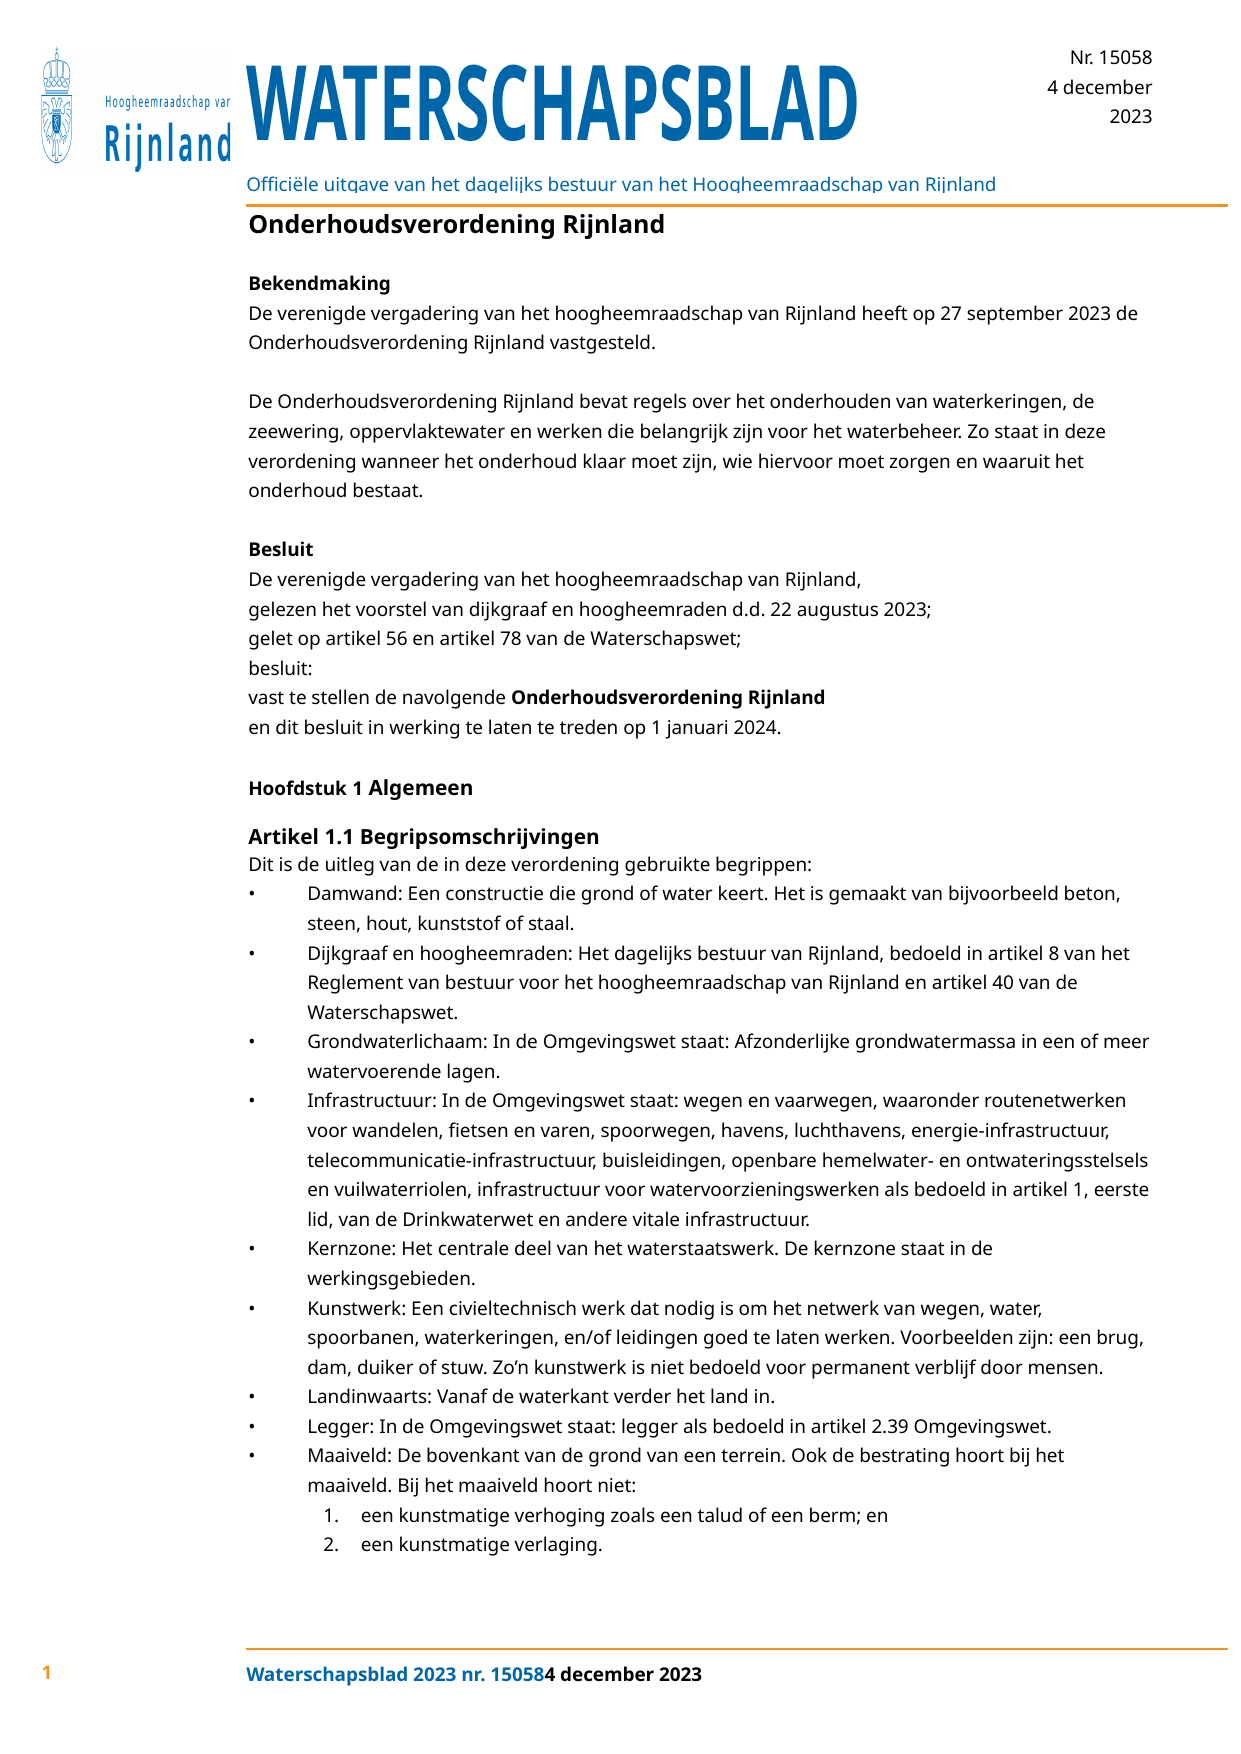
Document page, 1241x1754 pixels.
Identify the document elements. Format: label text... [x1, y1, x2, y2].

text De verenigde vergadering van het hoogheemraadschap van Rijnland heeft op 27 september 2023 de Onderhoudsverordening Rijnland vastgesteld. [248, 300, 1152, 355]
text gelet op artikel 56 en artikel 78 van de Waterschapswet; [248, 625, 1152, 651]
text Hoofdstuk 1 Algemeen [248, 773, 1152, 802]
text Besluit [248, 537, 1152, 562]
list Legger: In de Omgevingswet staat: legger als bedoeld in artikel 2.39 Omgevingswet. [248, 1413, 1152, 1439]
list Kernzone: Het centrale deel van het waterstaatswerk. De kernzone staat in de werkingsgebieden. [248, 1236, 1152, 1291]
list Kunstwerk: Een civieltechnisch werk dat nodig is om het netwerk van wegen, water, spoorbanen, waterkeringen, en/of leidingen goed te laten werken. Voorbeelden zijn: een brug, dam, duiker of stuw. Zo’n kunstwerk is niet bedoeld voor permanent verblijf door mensen. [248, 1295, 1152, 1379]
text Bekendmaking [248, 270, 1152, 296]
text De Onderhoudsverordening Rijnland bevat regels over het onderhouden van waterkeringen, de zeewering, oppervlaktewater en werken die belangrijk zijn voor het waterbeheer. Zo staat in deze verordening wanneer het onderhoud klaar moet zijn, wie hiervoor moet zorgen en waaruit het onderhoud bestaat. [248, 389, 1152, 503]
list Landinwaarts: Vanaf de waterkant verder het land in. [248, 1383, 1152, 1409]
text Dit is de uitleg van de in deze verordening gebruikte begrippen: [248, 851, 1152, 877]
text Artikel 1.1 Begripsomschrijvingen [248, 822, 1152, 851]
text besluit: [248, 655, 1152, 681]
text Onderhoudsverordening Rijnland [248, 207, 1152, 241]
list Maaiveld: De bovenkant van de grond van een terrein. Ook de bestrating hoort bij het maaiveld. Bij het maaiveld hoort niet: [248, 1443, 1152, 1498]
list een kunstmatige verlaging. [323, 1531, 1152, 1557]
list Dijkgraaf en hoogheemraden: Het dagelijks bestuur van Rijnland, bedoeld in artikel 8 van het Reglement van bestuur voor het hoogheemraadschap van Rijnland en artikel 40 van de Waterschapswet. [248, 940, 1152, 1024]
list Grondwaterlichaam: In de Omgevingswet staat: Afzonderlijke grondwatermassa in een of meer watervoerende lagen. [248, 1028, 1152, 1084]
list een kunstmatige verhoging zoals een talud of een berm; en [323, 1502, 1152, 1527]
picture [41, 47, 231, 172]
list Damwand: Een constructie die grond of water keert. Het is gemaakt van bijvoorbeeld beton, steen, hout, kunststof of staal. [248, 881, 1152, 936]
text De verenigde vergadering van het hoogheemraadschap van Rijnland, [248, 566, 1152, 592]
list Infrastructuur: In de Omgevingswet staat: wegen en vaarwegen, waaronder routenetwerken voor wandelen, fietsen en varen, spoorwegen, havens, luchthavens, energie-infrastructuur, telecommunicatie-infrastructuur, buisleidingen, openbare hemelwater- en ontwateringsstelsels en vuilwaterriolen, infrastructuur voor watervoorzieningswerken als bedoeld in artikel 1, eerste lid, van de Drinkwaterwet en andere vitale infrastructuur. [248, 1088, 1152, 1232]
text gelezen het voorstel van dijkgraaf en hoogheemraden d.d. 22 augustus 2023; [248, 596, 1152, 621]
text en dit besluit in werking te laten te treden op 1 januari 2024. [248, 714, 1152, 740]
text vast te stellen de navolgende Onderhoudsverordening Rijnland [248, 684, 1152, 710]
